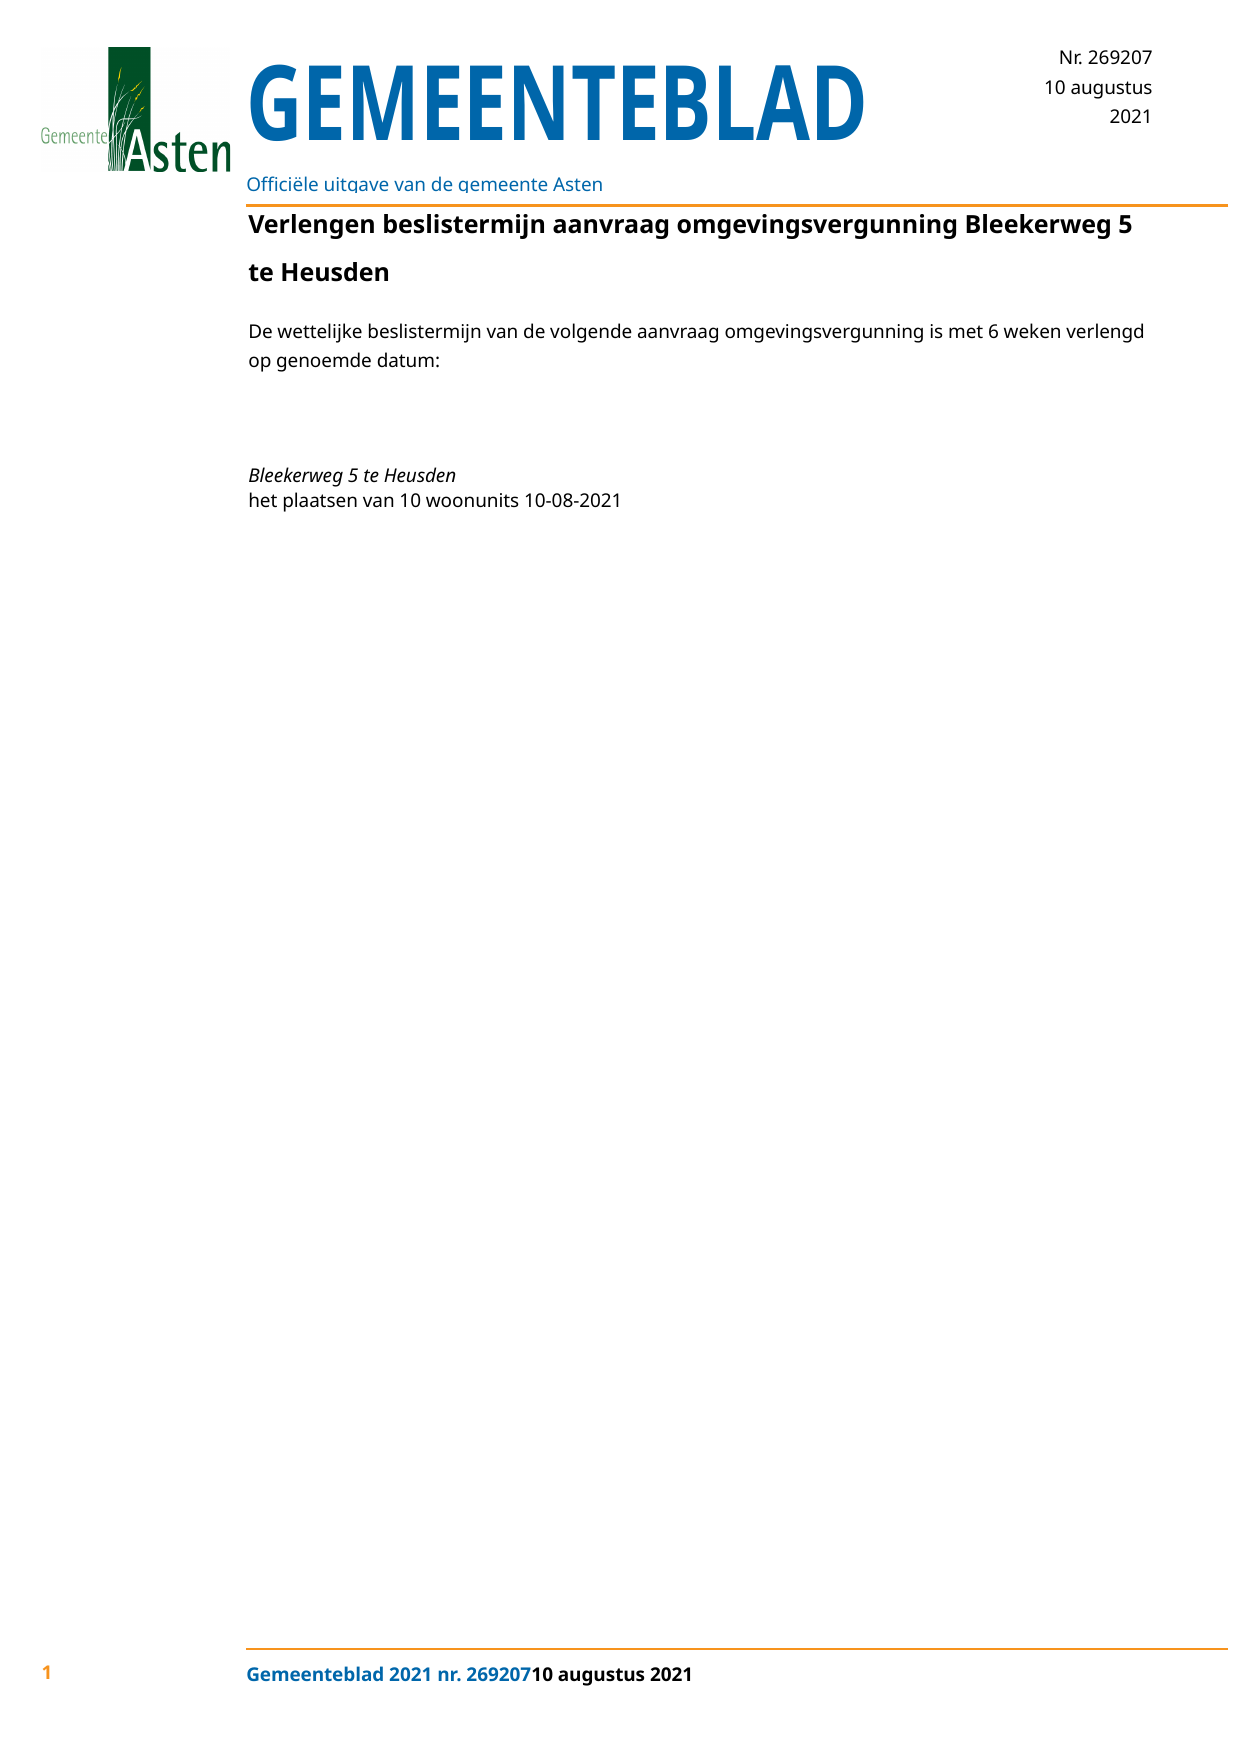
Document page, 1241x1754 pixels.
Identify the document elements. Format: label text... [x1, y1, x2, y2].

text Verlengen beslistermijn aanvraag omgevingsvergunning Bleekerweg 5 te Heusden [248, 207, 1152, 288]
text het plaatsen van 10 woonunits 10-08-2021 [248, 488, 1152, 513]
text Bleekerweg 5 te Heusden [248, 462, 1152, 488]
text De wettelijke beslistermijn van de volgende aanvraag omgevingsvergunning is met 6 weken verlengd op genoemde datum: [248, 318, 1152, 373]
picture [41, 47, 231, 172]
